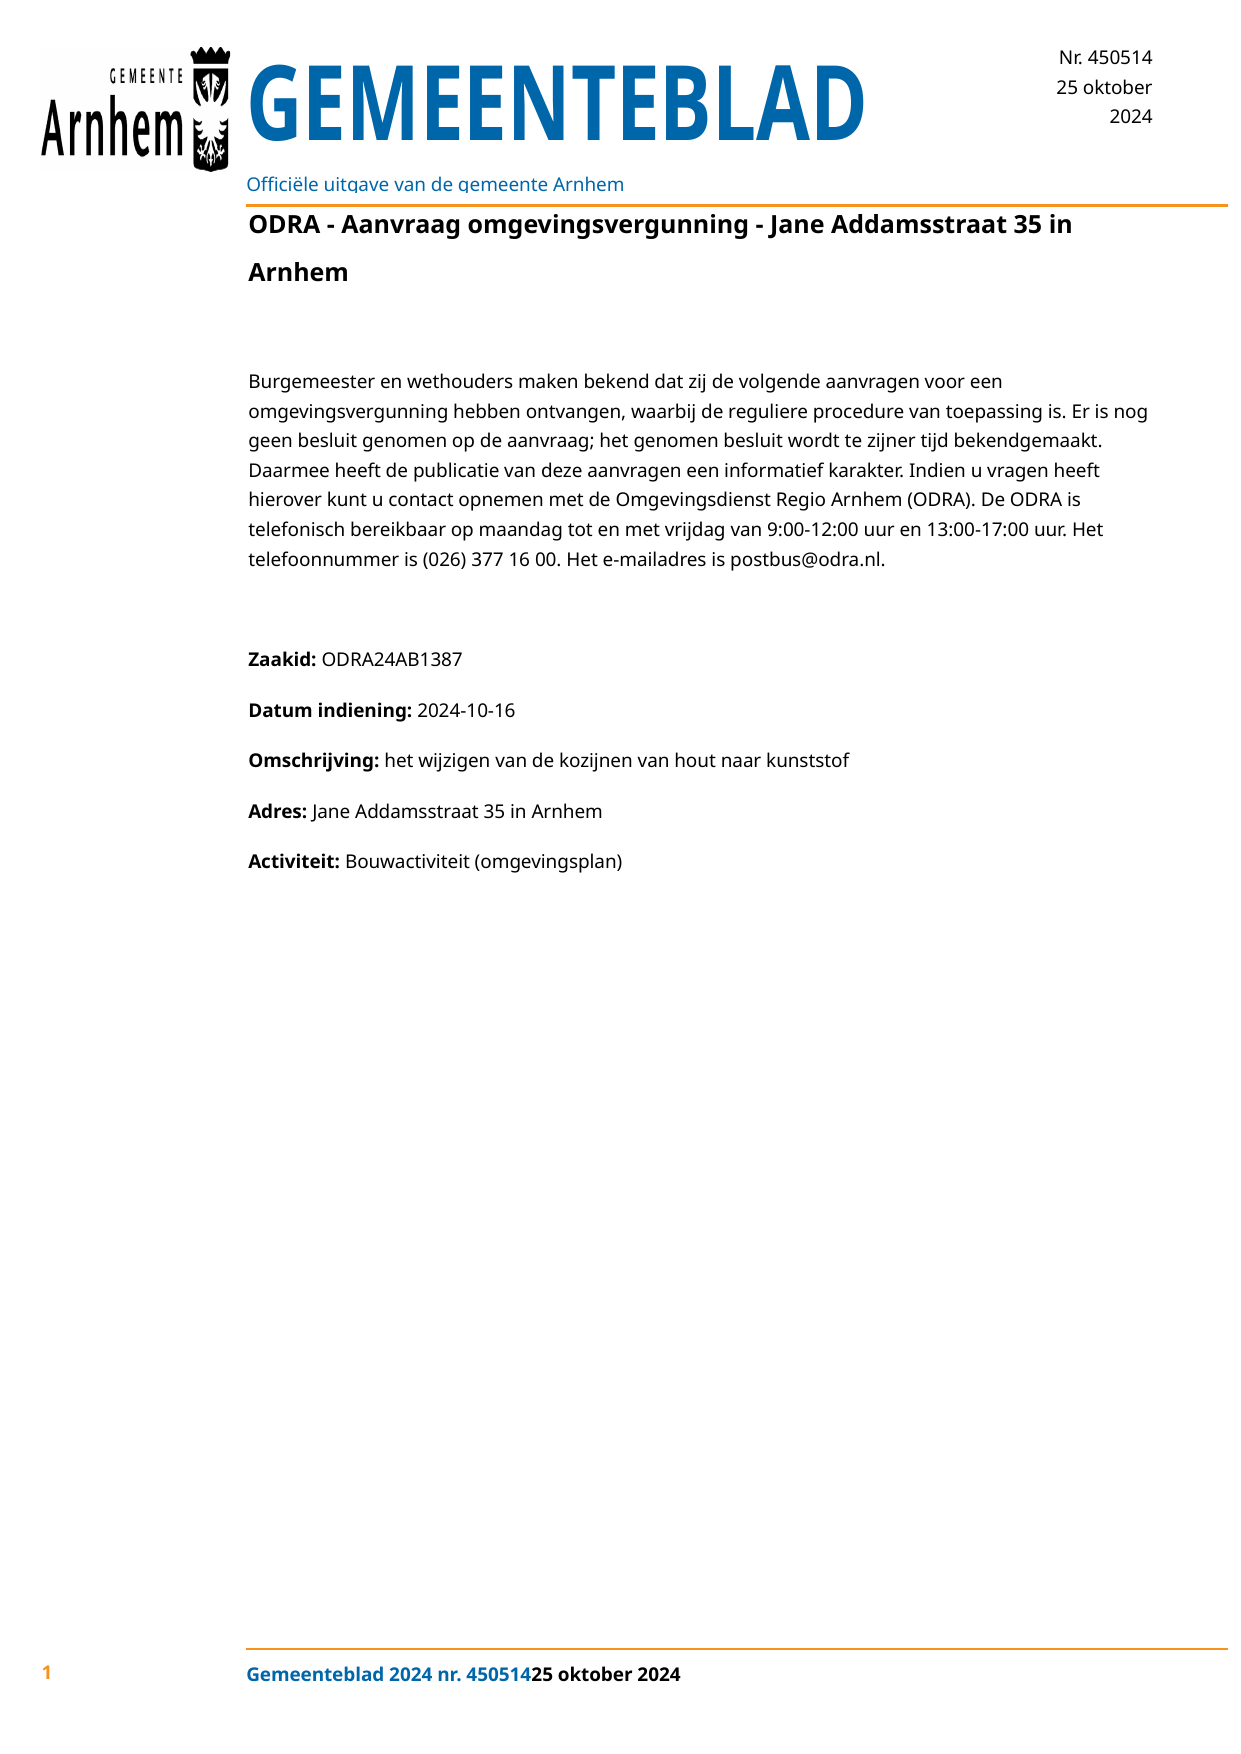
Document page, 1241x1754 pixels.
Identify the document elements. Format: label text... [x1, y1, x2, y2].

text Adres: Jane Addamsstraat 35 in Arnhem [248, 798, 1152, 824]
text Burgemeester en wethouders maken bekend dat zij de volgende aanvragen voor een omgevingsvergunning hebben ontvangen, waarbij de reguliere procedure van toepassing is. Er is nog geen besluit genomen op de aanvraag; het genomen besluit wordt te zijner tijd bekendgemaakt. Daarmee heeft de publicatie van deze aanvragen een informatief karakter. Indien u vragen heeft hierover kunt u contact opnemen met de Omgevingsdienst Regio Arnhem (ODRA). De ODRA is telefonisch bereikbaar op maandag tot en met vrijdag van 9:00-12:00 uur en 13:00-17:00 uur. Het telefoonnummer is (026) 377 16 00. Het e-mailadres is postbus@odra.nl. [248, 368, 1152, 572]
text Datum indiening: 2024-10-16 [248, 697, 1152, 723]
text ODRA - Aanvraag omgevingsvergunning - Jane Addamsstraat 35 in Arnhem [248, 207, 1152, 288]
text Zaakid: ODRA24AB1387 [248, 647, 1152, 672]
text Activiteit: Bouwactiviteit (omgevingsplan) [248, 848, 1152, 874]
picture [41, 47, 231, 172]
text Omschrijving: het wijzigen van de kozijnen van hout naar kunststof [248, 747, 1152, 773]
